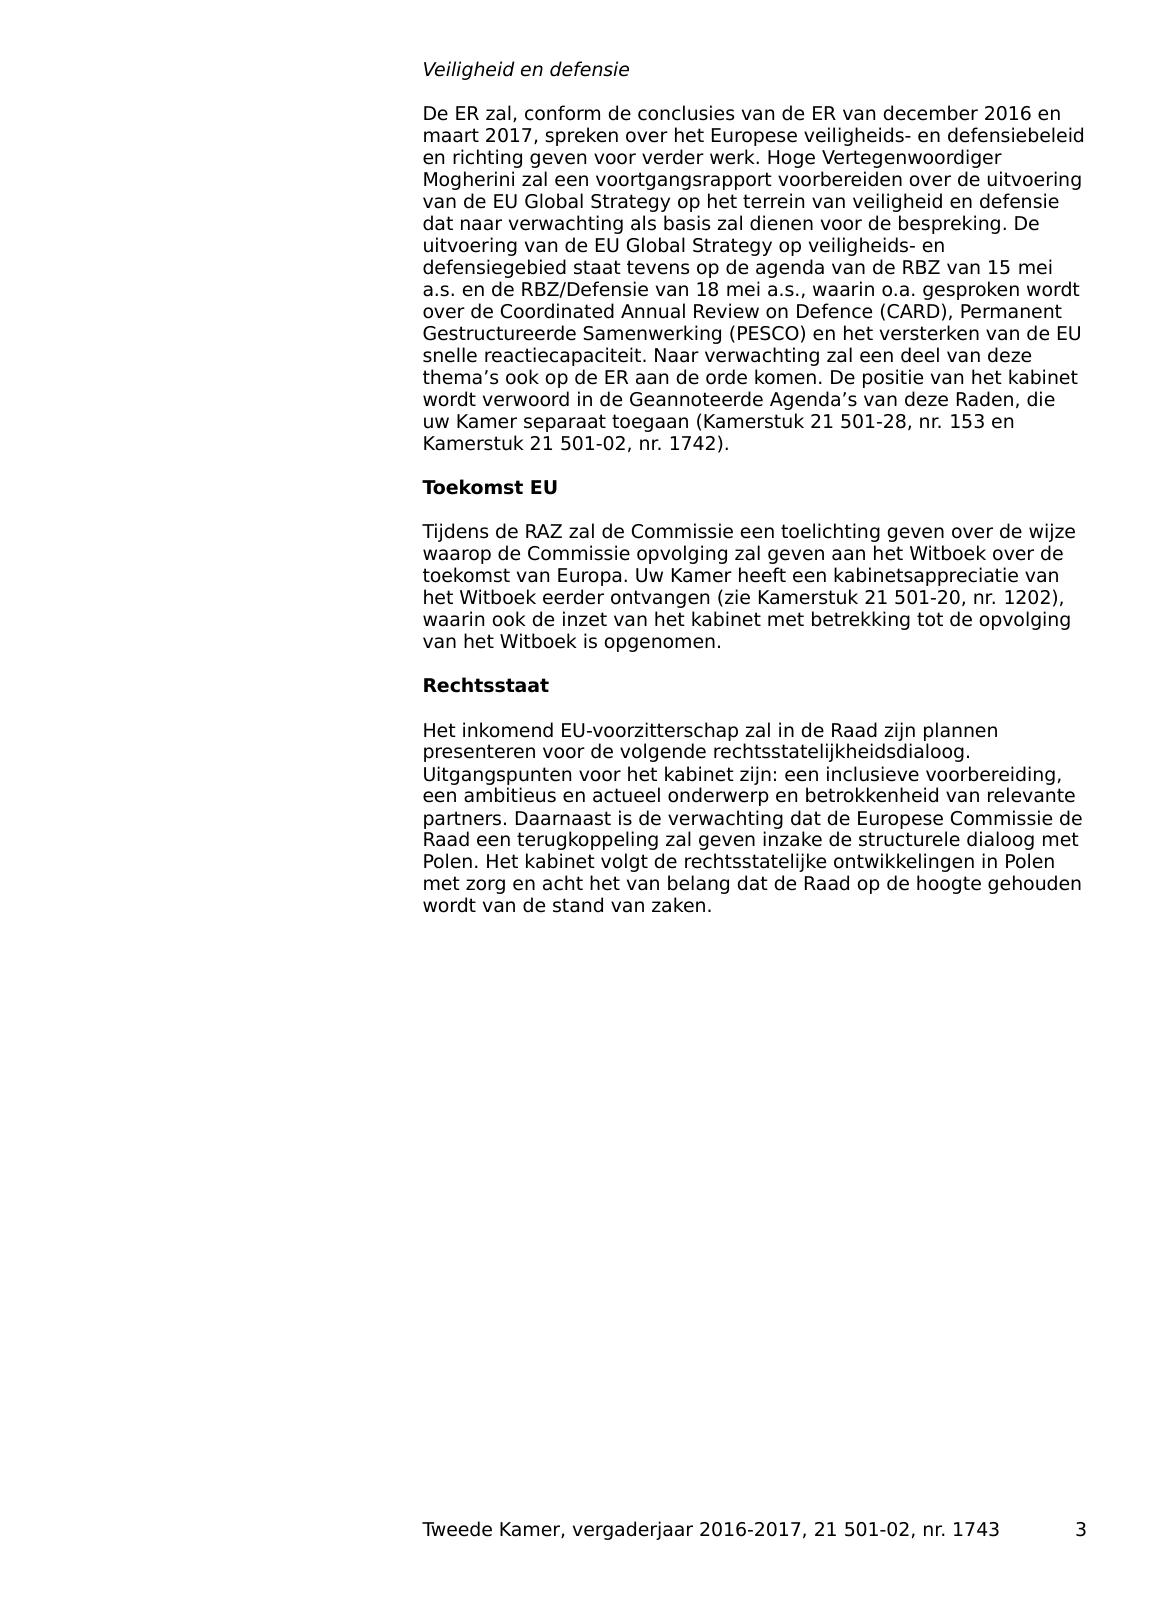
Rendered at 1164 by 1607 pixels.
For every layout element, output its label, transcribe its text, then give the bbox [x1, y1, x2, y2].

text De ER zal, conform de conclusies van de ER van december 2016 en maart 2017, spreken over het Europese veiligheids- en defensiebeleid en richting geven voor verder werk. Hoge Vertegenwoordiger Mogherini zal een voortgangsrapport voorbereiden over de uitvoering van de EU Global Strategy op het terrein van veiligheid en defensie dat naar verwachting als basis zal dienen voor de bespreking. De uitvoering van de EU Global Strategy op veiligheids- en defensiegebied staat tevens op de agenda van de RBZ van 15 mei a.s. en de RBZ/Defensie van 18 mei a.s., waarin o.a. gesproken wordt over de Coordinated Annual Review on Defence (CARD), Permanent Gestructureerde Samenwerking (PESCO) en het versterken van de EU snelle reactiecapaciteit. Naar verwachting zal een deel van deze thema’s ook op de ER aan de orde komen. De positie van het kabinet wordt verwoord in de Geannoteerde Agenda’s van deze Raden, die uw Kamer separaat toegaan (Kamerstuk 21 501-28, nr. 153 en Kamerstuk 21 501-02, nr. 1742). [422, 103, 1087, 455]
subtitle Toekomst EU [422, 477, 1087, 499]
subtitle Veiligheid en defensie [422, 59, 1087, 81]
text Het inkomend EU-voorzitterschap zal in de Raad zijn plannen presenteren voor de volgende rechtsstatelijkheidsdialoog. Uitgangspunten voor het kabinet zijn: een inclusieve voorbereiding, een ambitieus en actueel onderwerp en betrokkenheid van relevante partners. Daarnaast is de verwachting dat de Europese Commissie de Raad een terugkoppeling zal geven inzake de structurele dialoog met Polen. Het kabinet volgt de rechtsstatelijke ontwikkelingen in Polen met zorg en acht het van belang dat de Raad op de hoogte gehouden wordt van de stand van zaken. [422, 719, 1087, 917]
text Tijdens de RAZ zal de Commissie een toelichting geven over de wijze waarop de Commissie opvolging zal geven aan het Witboek over de toekomst van Europa. Uw Kamer heeft een kabinetsappreciatie van het Witboek eerder ontvangen (zie Kamerstuk 21 501-20, nr. 1202), waarin ook de inzet van het kabinet met betrekking tot de opvolging van het Witboek is opgenomen. [422, 521, 1087, 653]
subtitle Rechtsstaat [422, 675, 1087, 697]
